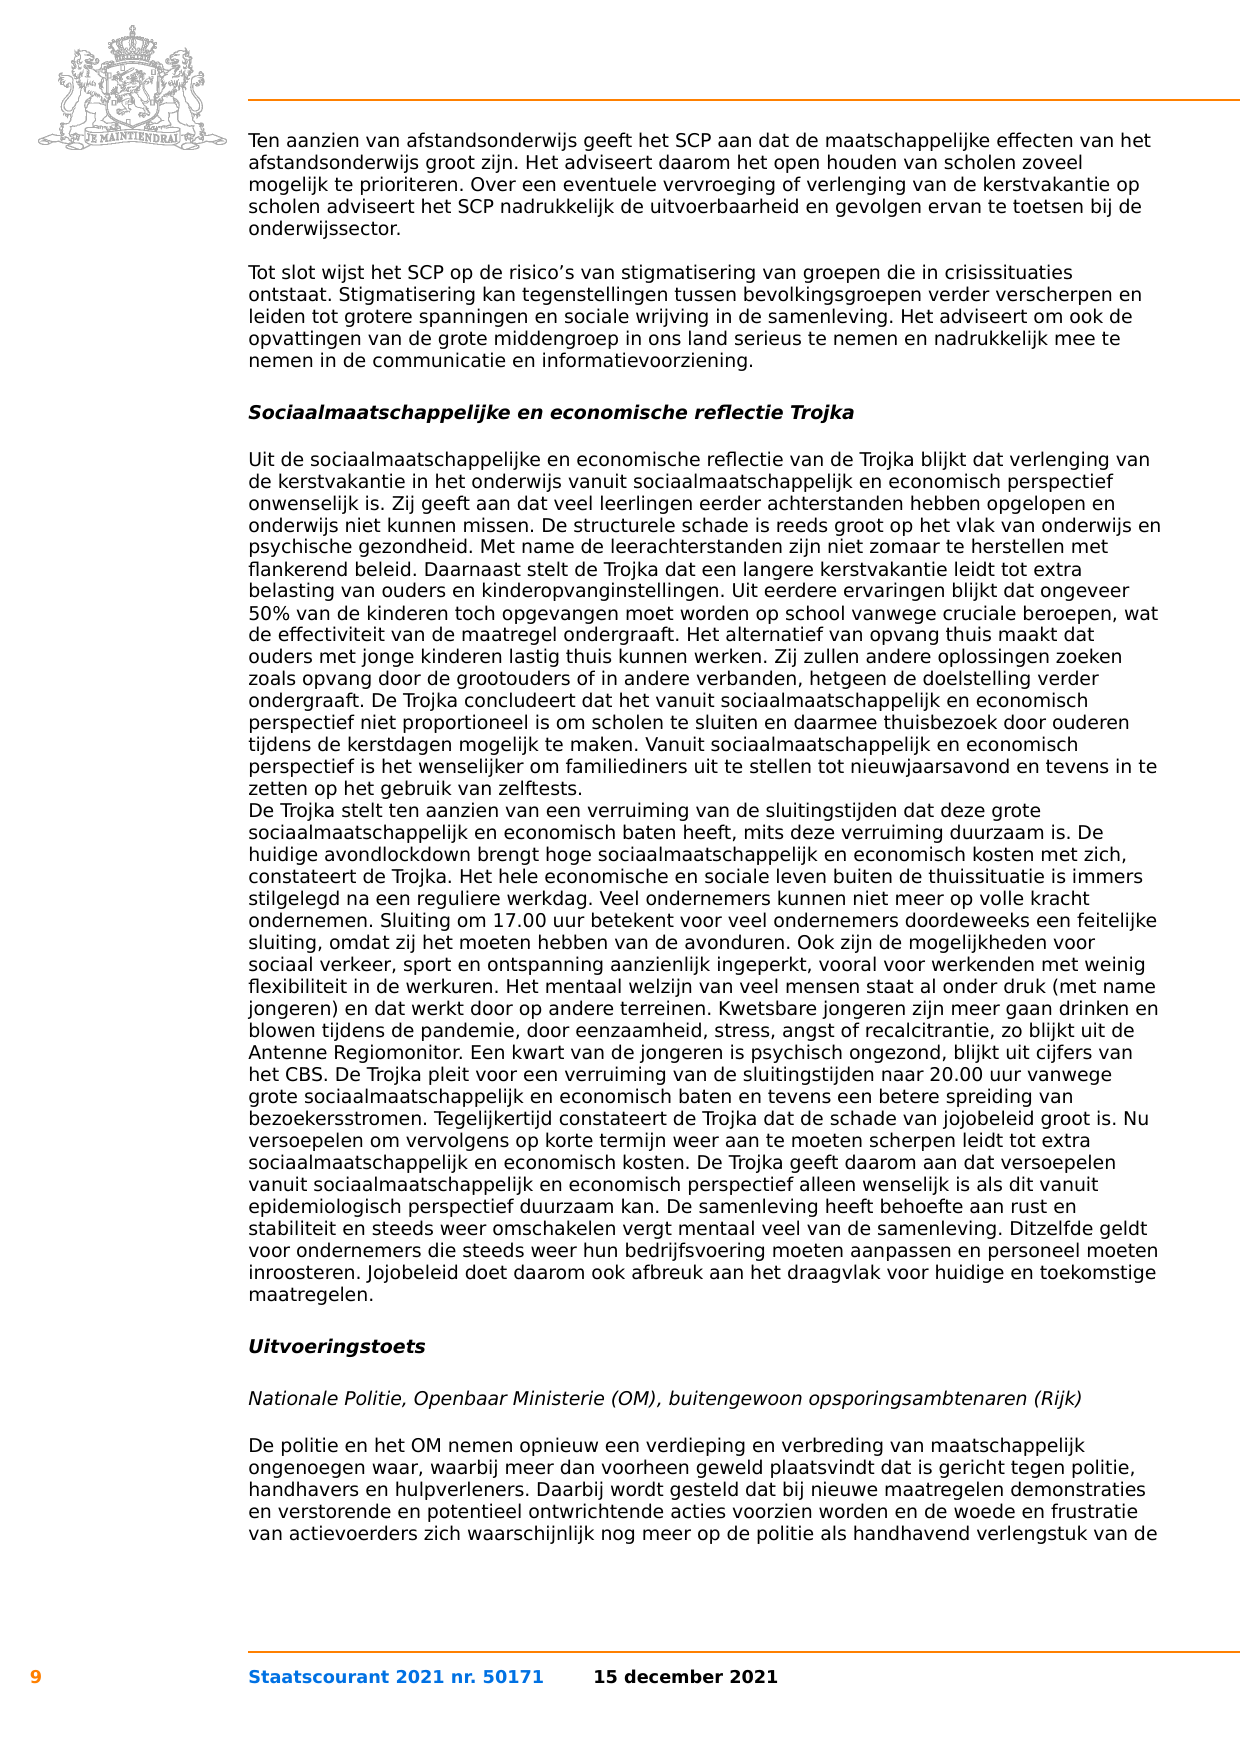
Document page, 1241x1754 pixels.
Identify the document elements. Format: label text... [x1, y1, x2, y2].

picture [38, 25, 227, 150]
subtitle Nationale Politie, Openbaar Ministerie (OM), buitengewoon opsporingsambtenaren (Rijk) [248, 1388, 1163, 1410]
text De politie en het OM nemen opnieuw een verdieping en verbreding van maatschappelijk ongenoegen waar, waarbij meer dan voorheen geweld plaatsvindt dat is gericht tegen politie, handhavers en hulpverleners. Daarbij wordt gesteld dat bij nieuwe maatregelen demonstraties en verstorende en potentieel ontwrichtende acties voorzien worden en de woede en frustratie van actievoerders zich waarschijnlijk nog meer op de politie als handhavend verlengstuk van de [248, 1435, 1163, 1544]
text De Trojka stelt ten aanzien van een verruiming van de sluitingstijden dat deze grote sociaalmaatschappelijk en economisch baten heeft, mits deze verruiming duurzaam is. De huidige avondlockdown brengt hoge sociaalmaatschappelijk en economisch kosten met zich, constateert de Trojka. Het hele economische en sociale leven buiten de thuissituatie is immers stilgelegd na een reguliere werkdag. Veel ondernemers kunnen niet meer op volle kracht ondernemen. Sluiting om 17.00 uur betekent voor veel ondernemers doordeweeks een feitelijke sluiting, omdat zij het moeten hebben van de avonduren. Ook zijn de mogelijkheden voor sociaal verkeer, sport en ontspanning aanzienlijk ingeperkt, vooral voor werkenden met weinig flexibiliteit in de werkuren. Het mentaal welzijn van veel mensen staat al onder druk (met name jongeren) en dat werkt door op andere terreinen. Kwetsbare jongeren zijn meer gaan drinken en blowen tijdens de pandemie, door eenzaamheid, stress, angst of recalcitrantie, zo blijkt uit de Antenne Regiomonitor. Een kwart van de jongeren is psychisch ongezond, blijkt uit cijfers van het CBS. De Trojka pleit voor een verruiming van de sluitingstijden naar 20.00 uur vanwege grote sociaalmaatschappelijk en economisch baten en tevens een betere spreiding van bezoekersstromen. Tegelijkertijd constateert de Trojka dat de schade van jojobeleid groot is. Nu versoepelen om vervolgens op korte termijn weer aan te moeten scherpen leidt tot extra sociaalmaatschappelijk en economisch kosten. De Trojka geeft daarom aan dat versoepelen vanuit sociaalmaatschappelijk en economisch perspectief alleen wenselijk is als dit vanuit epidemiologisch perspectief duurzaam kan. De samenleving heeft behoefte aan rust en stabiliteit en steeds weer omschakelen vergt mentaal veel van de samenleving. Ditzelfde geldt voor ondernemers die steeds weer hun bedrijfsvoering moeten aanpassen en personeel moeten inroosteren. Jojobeleid doet daarom ook afbreuk aan het draagvlak voor huidige en toekomstige maatregelen. [248, 800, 1163, 1306]
text Ten aanzien van afstandsonderwijs geeft het SCP aan dat de maatschappelijke effecten van het afstandsonderwijs groot zijn. Het adviseert daarom het open houden van scholen zoveel mogelijk te prioriteren. Over een eventuele vervroeging of verlenging van de kerstvakantie op scholen adviseert het SCP nadrukkelijk de uitvoerbaarheid en gevolgen ervan te toetsen bij de onderwijssector. [248, 130, 1163, 240]
subtitle Uitvoeringstoets [248, 1336, 1163, 1358]
subtitle Sociaalmaatschappelijke en economische reflectie Trojka [248, 402, 1163, 423]
text Tot slot wijst het SCP op de risico’s van stigmatisering van groepen die in crisissituaties ontstaat. Stigmatisering kan tegenstellingen tussen bevolkingsgroepen verder verscherpen en leiden tot grotere spanningen en sociale wrijving in de samenleving. Het adviseert om ook de opvattingen van de grote middengroep in ons land serieus te nemen en nadrukkelijk mee te nemen in de communicatie en informatievoorziening. [248, 262, 1163, 372]
text Uit de sociaalmaatschappelijke en economische reflectie van de Trojka blijkt dat verlenging van de kerstvakantie in het onderwijs vanuit sociaalmaatschappelijk en economisch perspectief onwenselijk is. Zij geeft aan dat veel leerlingen eerder achterstanden hebben opgelopen en onderwijs niet kunnen missen. De structurele schade is reeds groot op het vlak van onderwijs en psychische gezondheid. Met name de leerachterstanden zijn niet zomaar te herstellen met flankerend beleid. Daarnaast stelt de Trojka dat een langere kerstvakantie leidt tot extra belasting van ouders en kinderopvanginstellingen. Uit eerdere ervaringen blijkt dat ongeveer 50% van de kinderen toch opgevangen moet worden op school vanwege cruciale beroepen, wat de effectiviteit van de maatregel ondergraaft. Het alternatief van opvang thuis maakt dat ouders met jonge kinderen lastig thuis kunnen werken. Zij zullen andere oplossingen zoeken zoals opvang door de grootouders of in andere verbanden, hetgeen de doelstelling verder ondergraaft. De Trojka concludeert dat het vanuit sociaalmaatschappelijk en economisch perspectief niet proportioneel is om scholen te sluiten en daarmee thuisbezoek door ouderen tijdens de kerstdagen mogelijk te maken. Vanuit sociaalmaatschappelijk en economisch perspectief is het wenselijker om familiediners uit te stellen tot nieuwjaarsavond en tevens in te zetten op het gebruik van zelftests. [248, 448, 1163, 800]
